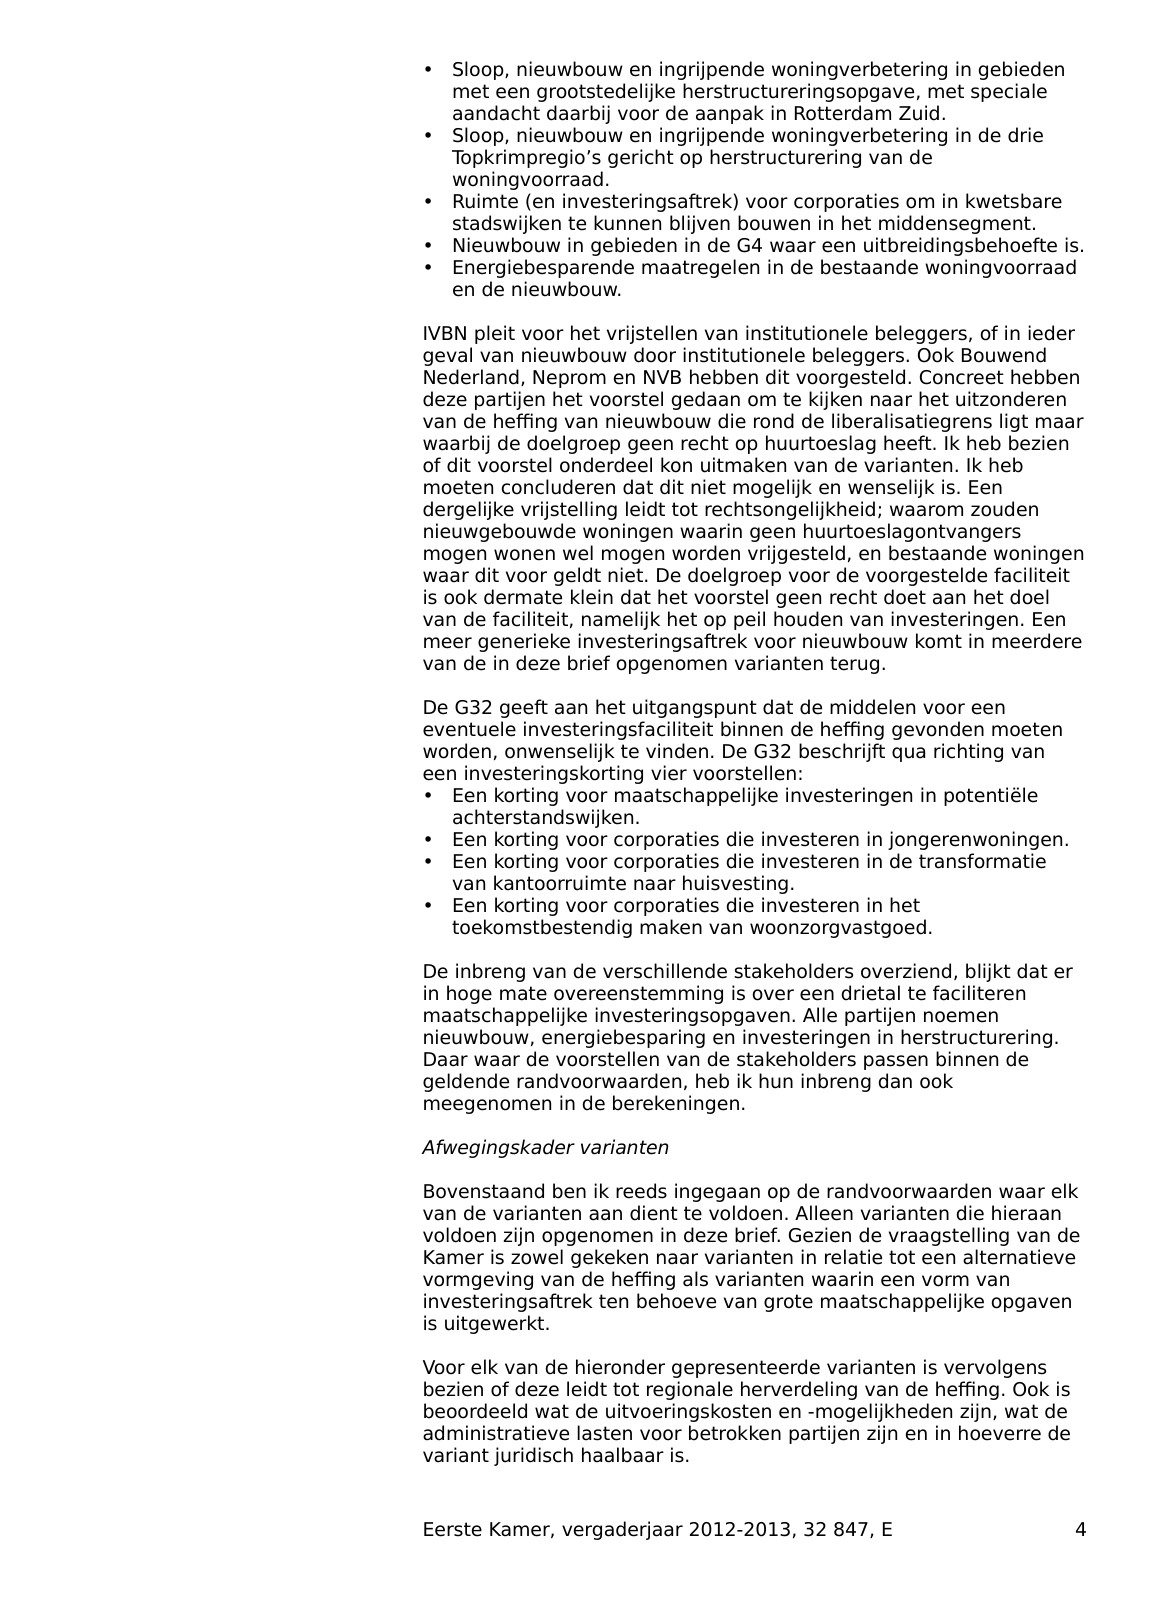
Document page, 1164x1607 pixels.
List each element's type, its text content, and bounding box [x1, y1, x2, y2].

text • Sloop, nieuwbouw en ingrijpende woningverbetering in gebieden met een grootstedelijke herstructureringsopgave, met speciale aandacht daarbij voor de aanpak in Rotterdam Zuid. [422, 59, 1087, 125]
text • Een korting voor corporaties die investeren in het toekomstbestendig maken van woonzorgvastgoed. [422, 895, 1087, 939]
text IVBN pleit voor het vrijstellen van institutionele beleggers, of in ieder geval van nieuwbouw door institutionele beleggers. Ook Bouwend Nederland, Neprom en NVB hebben dit voorgesteld. Concreet hebben deze partijen het voorstel gedaan om te kijken naar het uitzonderen van de heffing van nieuwbouw die rond de liberalisatiegrens ligt maar waarbij de doelgroep geen recht op huurtoeslag heeft. Ik heb bezien of dit voorstel onderdeel kon uitmaken van de varianten. Ik heb moeten concluderen dat dit niet mogelijk en wenselijk is. Een dergelijke vrijstelling leidt tot rechtsongelijkheid; waarom zouden nieuwgebouwde woningen waarin geen huurtoeslagontvangers mogen wonen wel mogen worden vrijgesteld, en bestaande woningen waar dit voor geldt niet. De doelgroep voor de voorgestelde faciliteit is ook dermate klein dat het voorstel geen recht doet aan het doel van de faciliteit, namelijk het op peil houden van investeringen. Een meer generieke investeringsaftrek voor nieuwbouw komt in meerdere van de in deze brief opgenomen varianten terug. [422, 323, 1087, 675]
text • Ruimte (en investeringsaftrek) voor corporaties om in kwetsbare stadswijken te kunnen blijven bouwen in het middensegment. [422, 191, 1087, 235]
text Bovenstaand ben ik reeds ingegaan op de randvoorwaarden waar elk van de varianten aan dient te voldoen. Alleen varianten die hieraan voldoen zijn opgenomen in deze brief. Gezien de vraagstelling van de Kamer is zowel gekeken naar varianten in relatie tot een alternatieve vormgeving van de heffing als varianten waarin een vorm van investeringsaftrek ten behoeve van grote maatschappelijke opgaven is uitgewerkt. [422, 1181, 1087, 1335]
text • Sloop, nieuwbouw en ingrijpende woningverbetering in de drie Topkrimpregio’s gericht op herstructurering van de woningvoorraad. [422, 125, 1087, 191]
text • Energiebesparende maatregelen in de bestaande woningvoorraad en de nieuwbouw. [422, 257, 1087, 301]
text • Een korting voor corporaties die investeren in jongerenwoningen. [422, 829, 1087, 851]
text De G32 geeft aan het uitgangspunt dat de middelen voor een eventuele investeringsfaciliteit binnen de heffing gevonden moeten worden, onwenselijk te vinden. De G32 beschrijft qua richting van een investeringskorting vier voorstellen: [422, 697, 1087, 785]
text De inbreng van de verschillende stakeholders overziend, blijkt dat er in hoge mate overeenstemming is over een drietal te faciliteren maatschappelijke investeringsopgaven. Alle partijen noemen nieuwbouw, energiebesparing en investeringen in herstructurering. Daar waar de voorstellen van de stakeholders passen binnen de geldende randvoorwaarden, heb ik hun inbreng dan ook meegenomen in de berekeningen. [422, 961, 1087, 1115]
text • Nieuwbouw in gebieden in de G4 waar een uitbreidingsbehoefte is. [422, 235, 1087, 257]
text • Een korting voor corporaties die investeren in de transformatie van kantoorruimte naar huisvesting. [422, 851, 1087, 895]
text Voor elk van de hieronder gepresenteerde varianten is vervolgens bezien of deze leidt tot regionale herverdeling van de heffing. Ook is beoordeeld wat de uitvoeringskosten en -mogelijkheden zijn, wat de administratieve lasten voor betrokken partijen zijn en in hoeverre de variant juridisch haalbaar is. [422, 1357, 1087, 1467]
subtitle Afwegingskader varianten [422, 1137, 1087, 1159]
text • Een korting voor maatschappelijke investeringen in potentiële achterstandswijken. [422, 785, 1087, 829]
